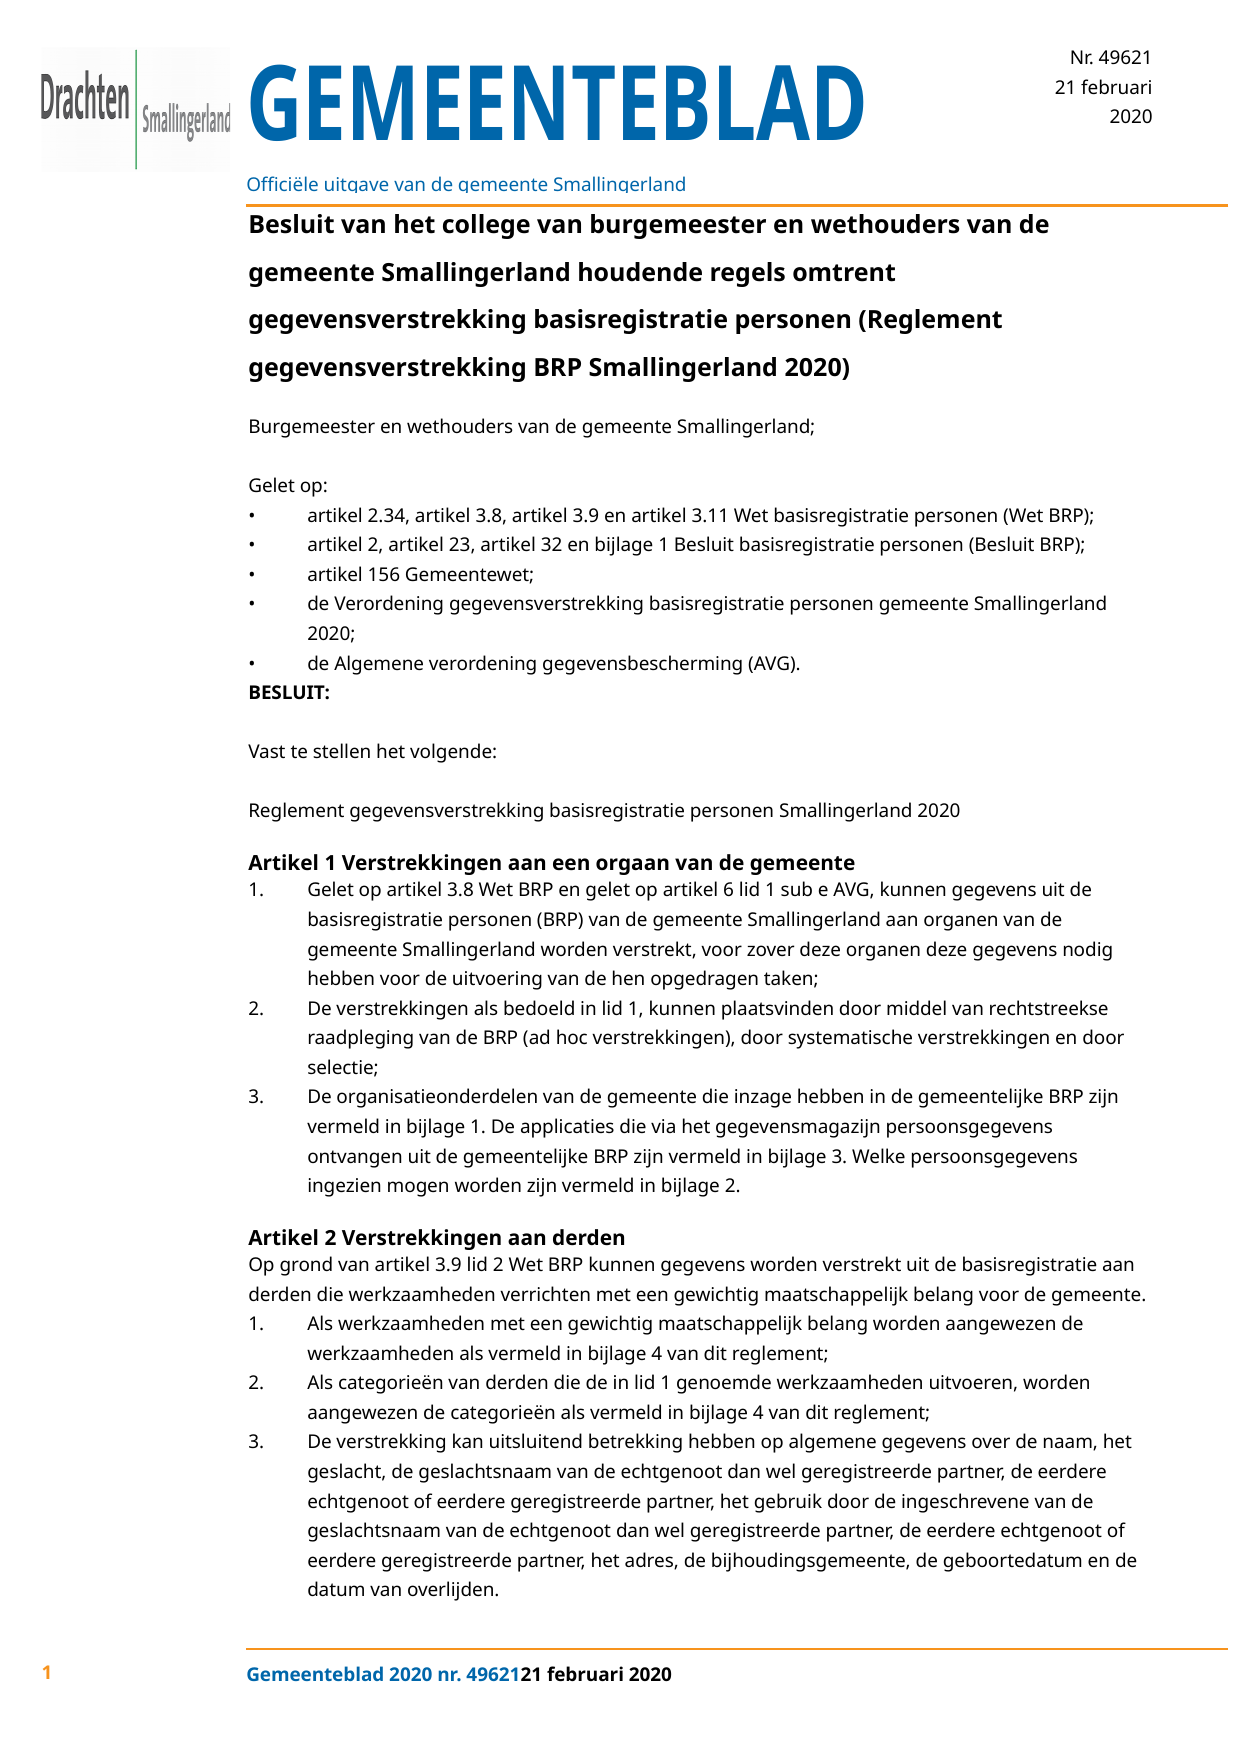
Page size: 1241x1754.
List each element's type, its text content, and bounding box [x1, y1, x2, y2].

list Als werkzaamheden met een gewichtig maatschappelijk belang worden aangewezen de werkzaamheden als vermeld in bijlage 4 van dit reglement; [248, 1310, 1152, 1366]
list Gelet op artikel 3.8 Wet BRP en gelet op artikel 6 lid 1 sub e AVG, kunnen gegevens uit de basisregistratie personen (BRP) van de gemeente Smallingerland aan organen van de gemeente Smallingerland worden verstrekt, voor zover deze organen deze gegevens nodig hebben voor de uitvoering van de hen opgedragen taken; [248, 877, 1152, 991]
text Vast te stellen het volgende: [248, 738, 1152, 764]
text Burgemeester en wethouders van de gemeente Smallingerland; [248, 413, 1152, 439]
picture [41, 47, 231, 172]
list De organisatieonderdelen van de gemeente die inzage hebben in de gemeentelijke BRP zijn vermeld in bijlage 1. De applicaties die via het gegevensmagazijn persoonsgegevens ontvangen uit de gemeentelijke BRP zijn vermeld in bijlage 3. Welke persoonsgegevens ingezien mogen worden zijn vermeld in bijlage 2. [248, 1084, 1152, 1198]
text Artikel 2 Verstrekkingen aan derden [248, 1223, 1152, 1251]
text Reglement gegevensverstrekking basisregistratie personen Smallingerland 2020 [248, 798, 1152, 823]
text Artikel 1 Verstrekkingen aan een orgaan van de gemeente [248, 848, 1152, 877]
list De verstrekking kan uitsluitend betrekking hebben op algemene gegevens over de naam, het geslacht, de geslachtsnaam van de echtgenoot dan wel geregistreerde partner, de eerdere echtgenoot of eerdere geregistreerde partner, het gebruik door de ingeschrevene van de geslachtsnaam van de echtgenoot dan wel geregistreerde partner, de eerdere echtgenoot of eerdere geregistreerde partner, het adres, de bijhoudingsgemeente, de geboortedatum en de datum van overlijden. [248, 1429, 1152, 1602]
list artikel 2.34, artikel 3.8, artikel 3.9 en artikel 3.11 Wet basisregistratie personen (Wet BRP); [248, 502, 1152, 528]
list artikel 2, artikel 23, artikel 32 en bijlage 1 Besluit basisregistratie personen (Besluit BRP); [248, 531, 1152, 557]
text Besluit van het college van burgemeester en wethouders van de gemeente Smallingerland houdende regels omtrent gegevensverstrekking basisregistratie personen (Reglement gegevensverstrekking BRP Smallingerland 2020) [248, 207, 1152, 384]
text Gelet op: [248, 472, 1152, 498]
list de Verordening gegevensverstrekking basisregistratie personen gemeente Smallingerland 2020; [248, 591, 1152, 646]
list artikel 156 Gemeentewet; [248, 561, 1152, 587]
list de Algemene verordening gegevensbescherming (AVG). [248, 650, 1152, 676]
text Op grond van artikel 3.9 lid 2 Wet BRP kunnen gegevens worden verstrekt uit de basisregistratie aan derden die werkzaamheden verrichten met een gewichtig maatschappelijk belang voor de gemeente. [248, 1251, 1152, 1307]
text BESLUIT: [248, 679, 1152, 705]
list Als categorieën van derden die de in lid 1 genoemde werkzaamheden uitvoeren, worden aangewezen de categorieën als vermeld in bijlage 4 van dit reglement; [248, 1369, 1152, 1425]
list De verstrekkingen als bedoeld in lid 1, kunnen plaatsvinden door middel van rechtstreekse raadpleging van de BRP (ad hoc verstrekkingen), door systematische verstrekkingen en door selectie; [248, 995, 1152, 1080]
